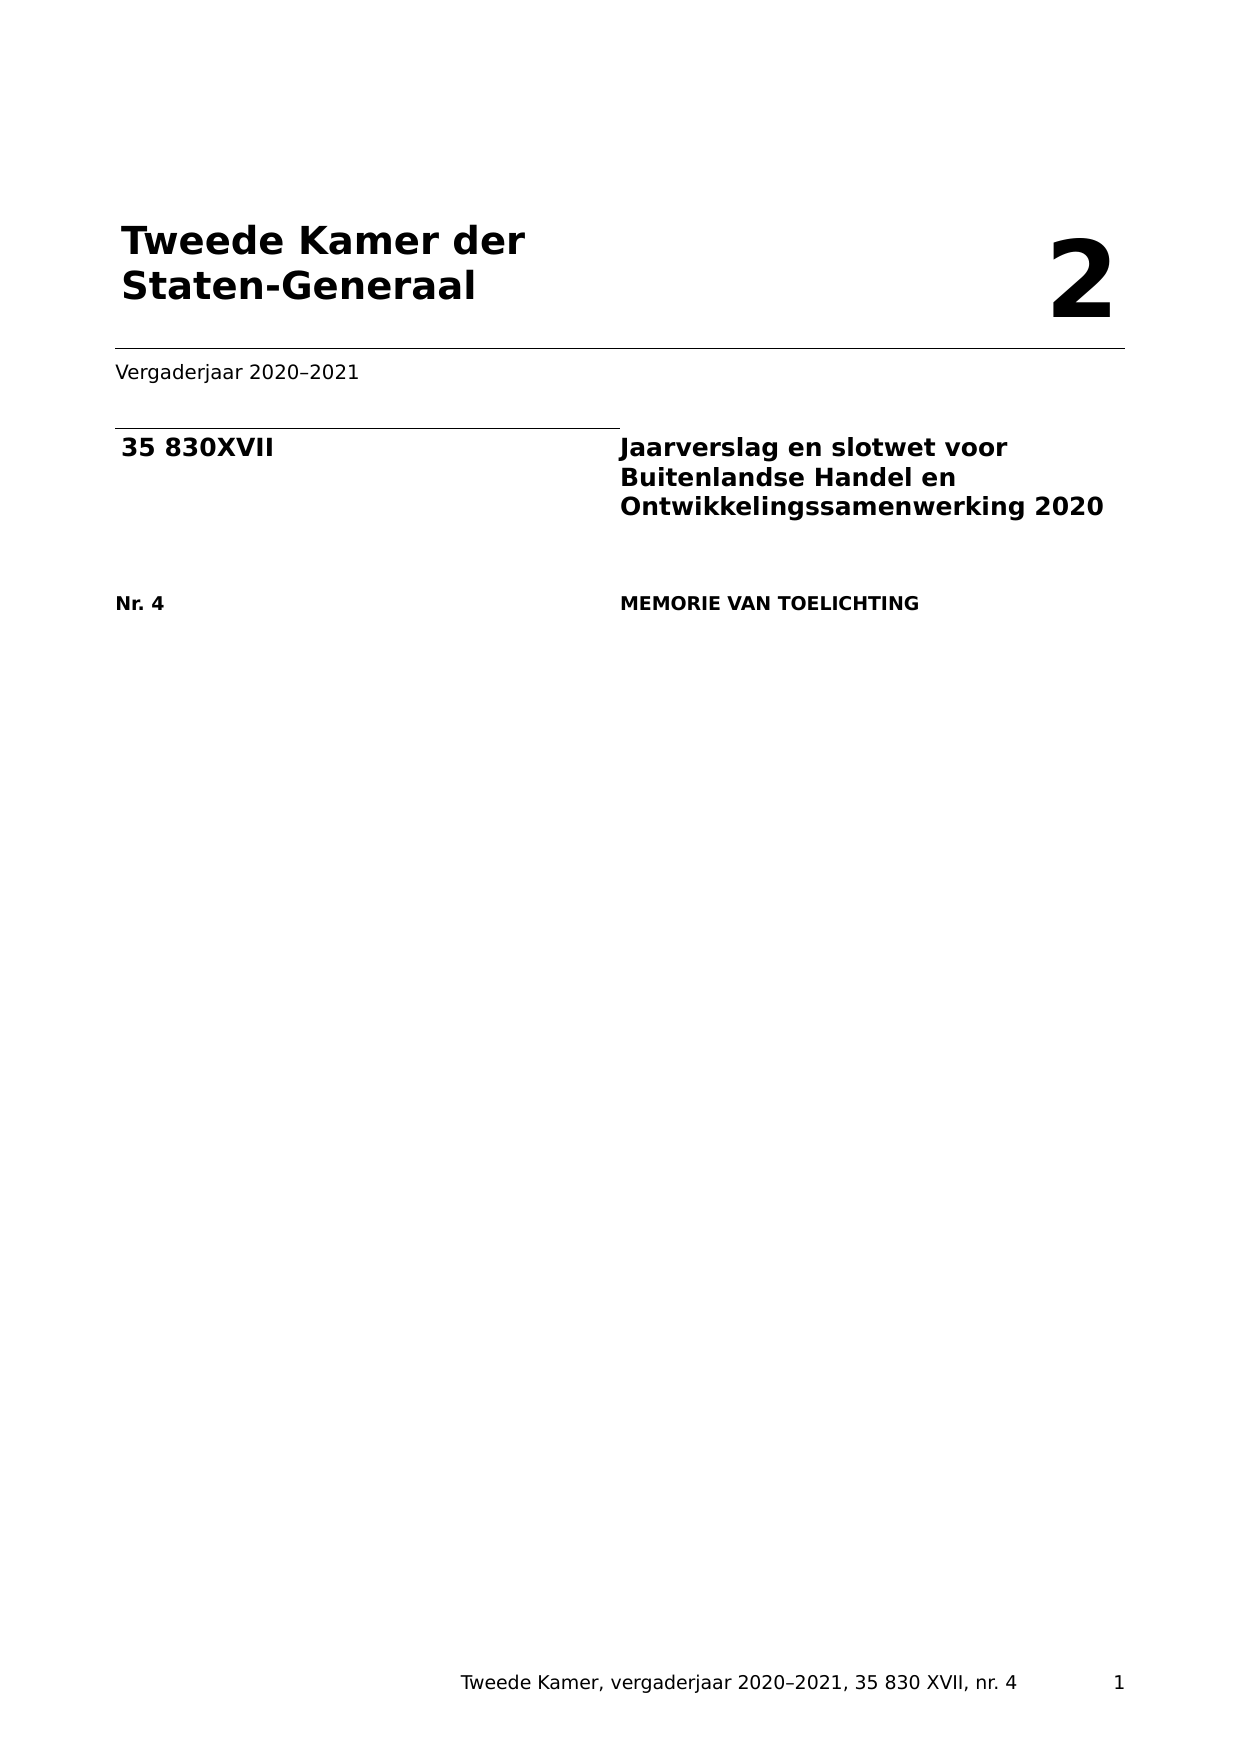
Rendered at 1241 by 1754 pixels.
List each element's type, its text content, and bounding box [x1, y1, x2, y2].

table_header Memorie van toelichting [620, 593, 1125, 637]
table_header Jaarverslag en slotwet voor Buitenlandse Handel en Ontwikkelingssamenwerking 2020 [620, 428, 1125, 527]
table_cell Vergaderjaar 2020–2021 [115, 349, 1125, 384]
table_header 35 830XVII [115, 429, 620, 527]
table_header Nr. 4 [115, 593, 620, 637]
table_header Tweede Kamer der Staten-Generaal [115, 213, 620, 348]
table_header 2 [620, 213, 1125, 348]
